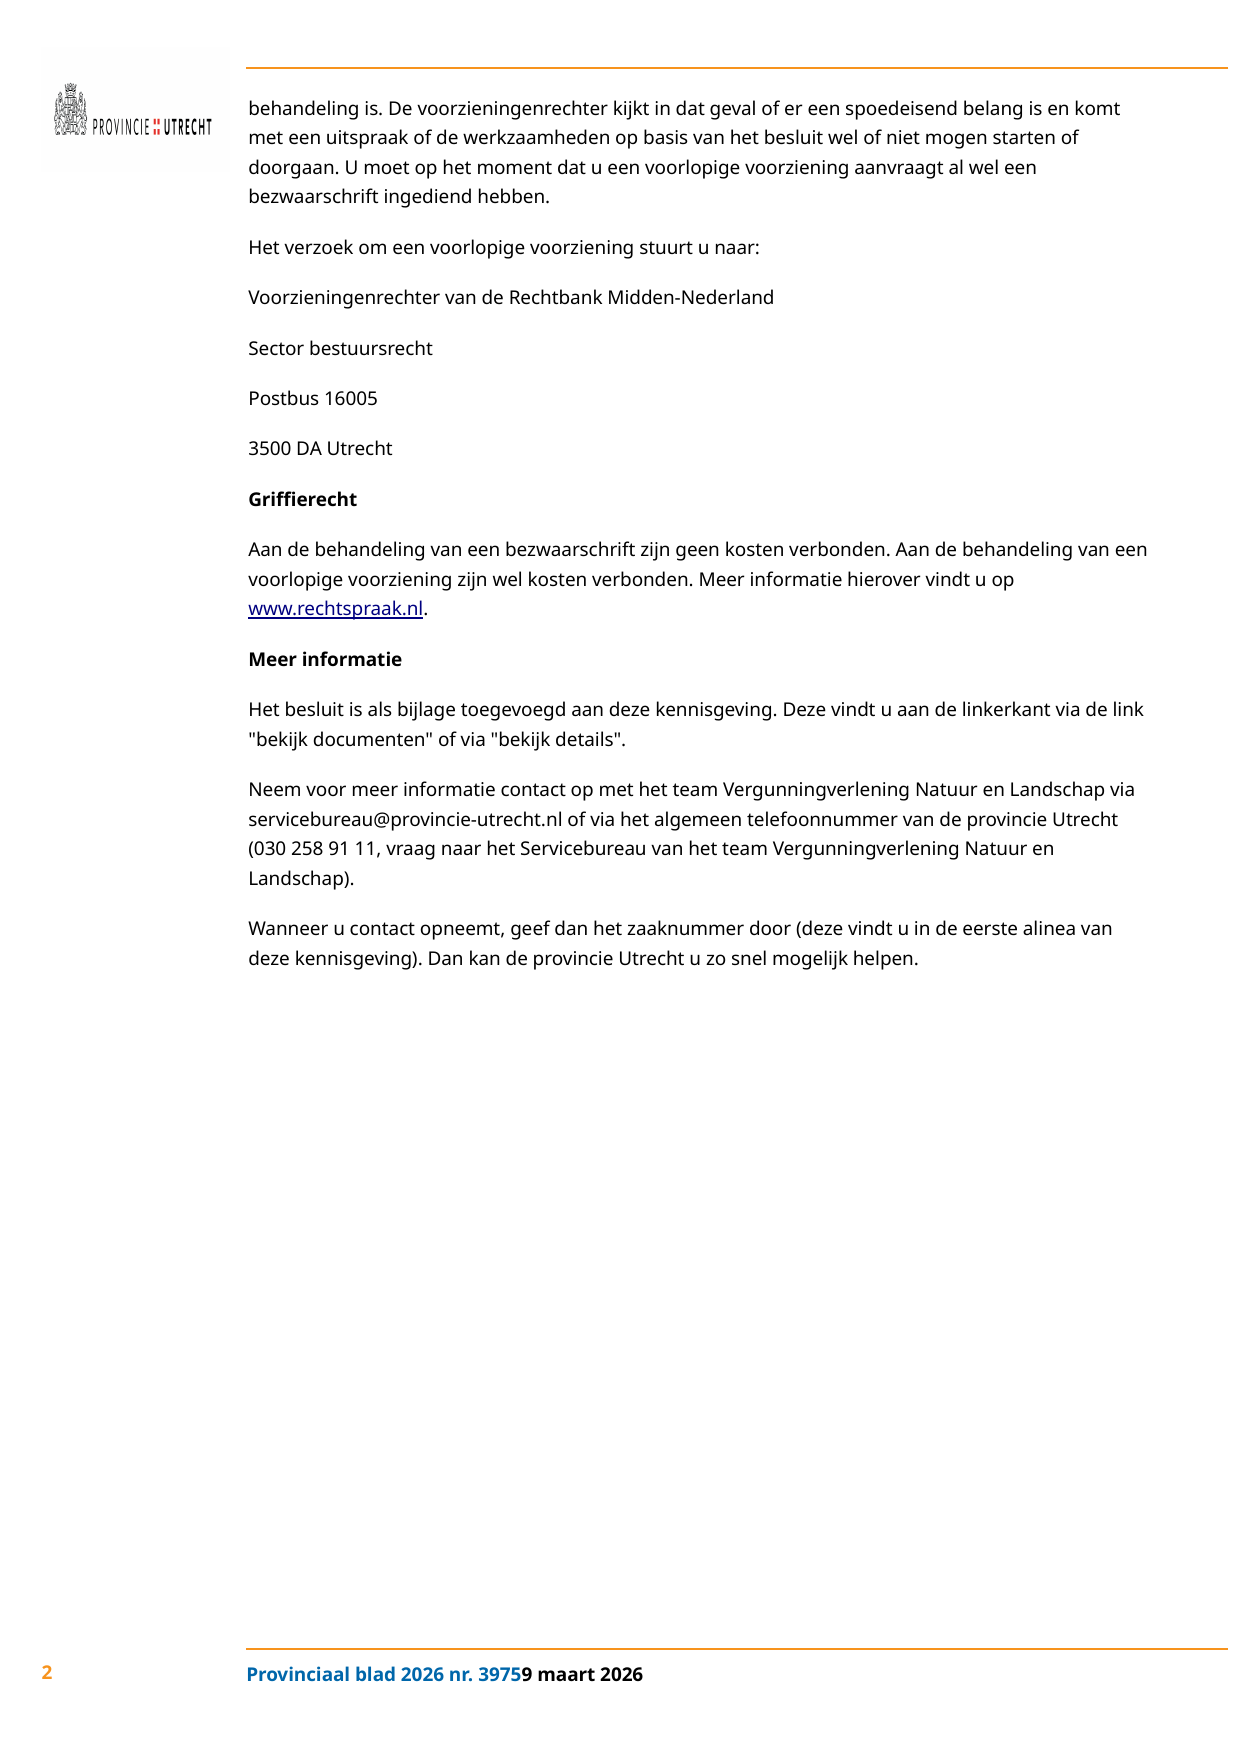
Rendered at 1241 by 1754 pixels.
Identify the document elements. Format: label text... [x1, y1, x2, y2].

text 3500 DA Utrecht [248, 436, 1152, 461]
text behandeling is. De voorzieningenrechter kijkt in dat geval of er een spoedeisend belang is en komt met een uitspraak of de werkzaamheden op basis van het besluit wel of niet mogen starten of doorgaan. U moet op het moment dat u een voorlopige voorziening aanvraagt al wel een bezwaarschrift ingediend hebben. [248, 95, 1152, 209]
text Het besluit is als bijlage toegevoegd aan deze kennisgeving. Deze vindt u aan de linkerkant via de link "bekijk documenten" of via "bekijk details". [248, 696, 1152, 752]
picture [41, 47, 231, 172]
text Griffierecht [248, 486, 1152, 512]
text Sector bestuursrecht [248, 335, 1152, 361]
text Voorzieningenrechter van de Rechtbank Midden-Nederland [248, 284, 1152, 310]
text Meer informatie [248, 646, 1152, 672]
text Postbus 16005 [248, 385, 1152, 411]
text Wanneer u contact opneemt, geef dan het zaaknummer door (deze vindt u in de eerste alinea van deze kennisgeving). Dan kan de provincie Utrecht u zo snel mogelijk helpen. [248, 916, 1152, 971]
text Het verzoek om een voorlopige voorziening stuurt u naar: [248, 234, 1152, 260]
text Aan de behandeling van een bezwaarschrift zijn geen kosten verbonden. Aan de behandeling van een voorlopige voorziening zijn wel kosten verbonden. Meer informatie hierover vindt u op www.rechtspraak.nl. [248, 536, 1152, 621]
text Neem voor meer informatie contact op met het team Vergunningverlening Natuur en Landschap via servicebureau@provincie-utrecht.nl of via het algemeen telefoonnummer van de provincie Utrecht (030 258 91 11, vraag naar het Servicebureau van het team Vergunningverlening Natuur en Landschap). [248, 776, 1152, 891]
